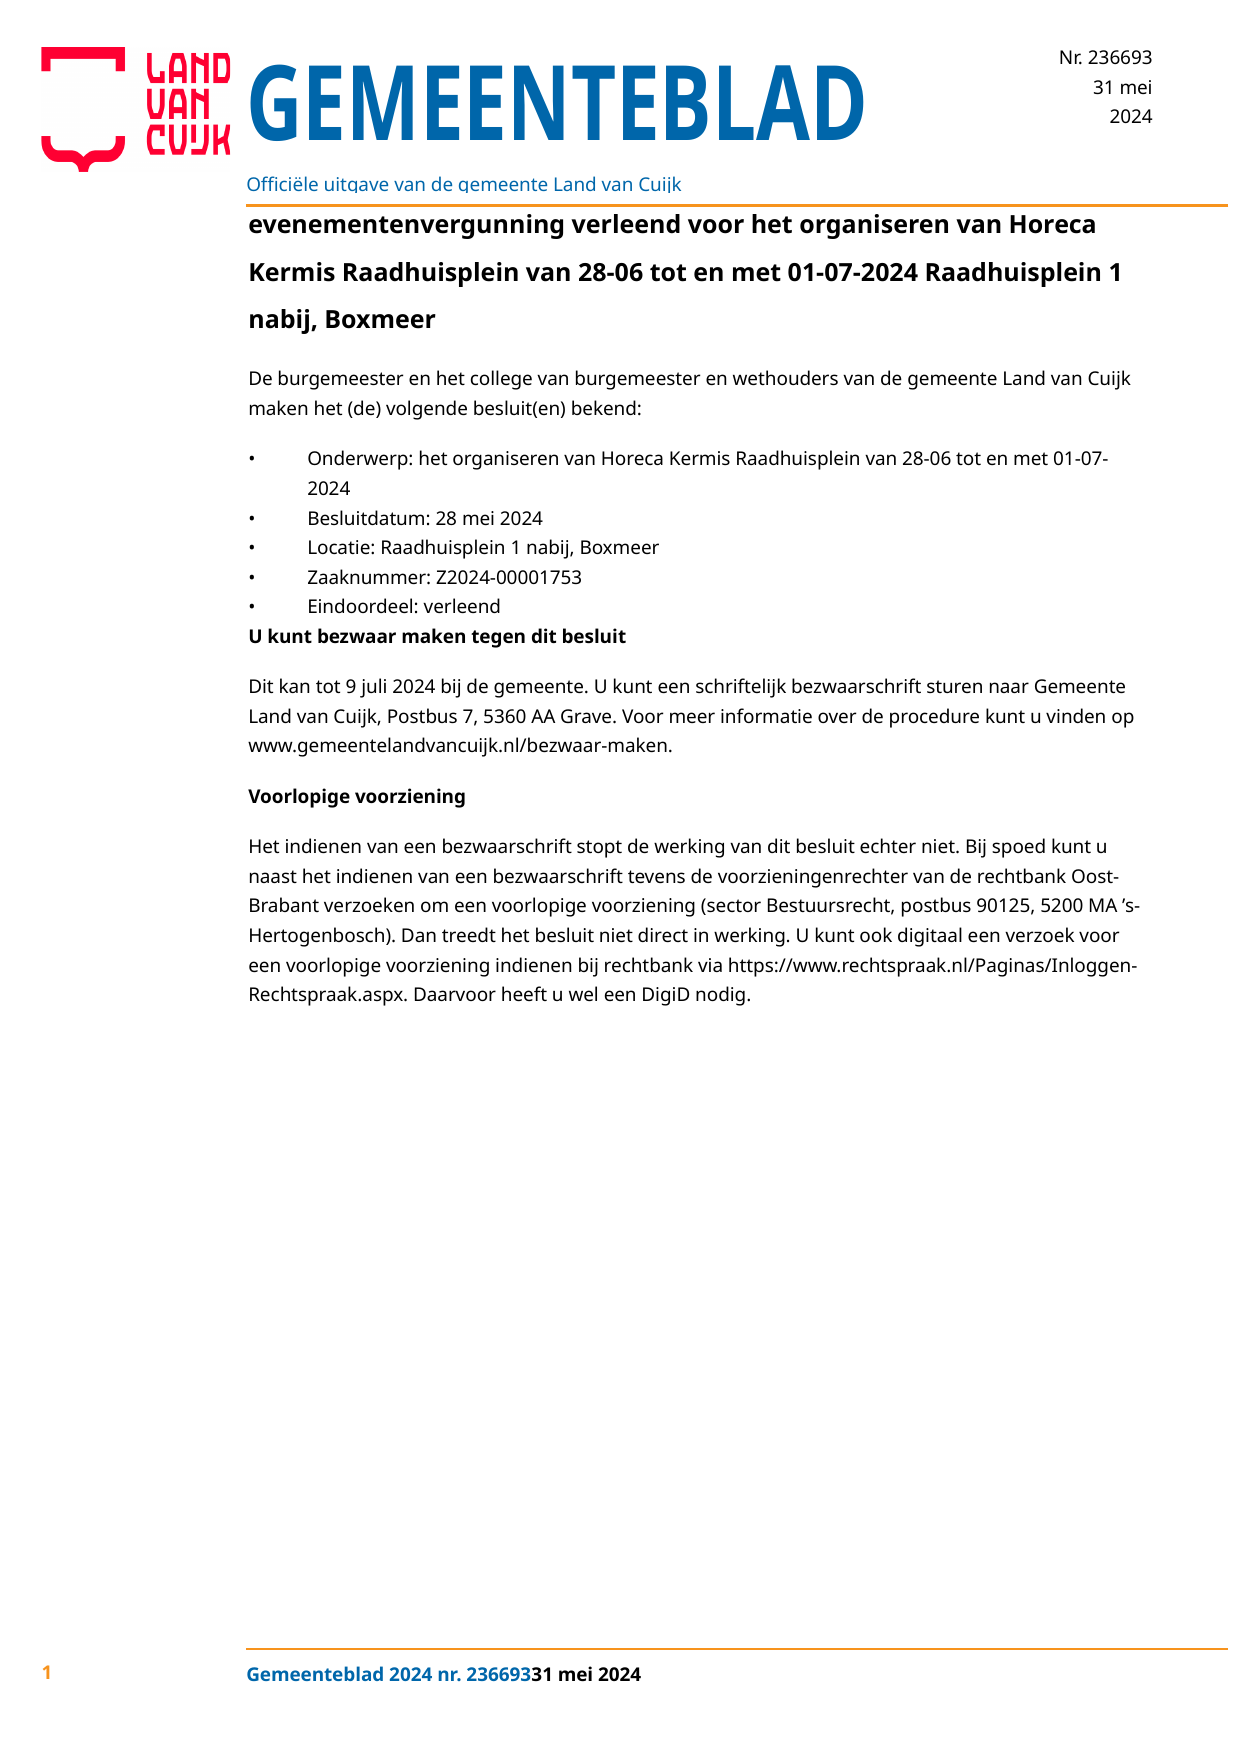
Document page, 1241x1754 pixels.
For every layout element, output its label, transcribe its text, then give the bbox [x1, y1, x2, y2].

list Zaaknummer: Z2024-00001753 [248, 564, 1152, 589]
text Voorlopige voorziening [248, 783, 1152, 809]
text evenementenvergunning verleend voor het organiseren van Horeca Kermis Raadhuisplein van 28-06 tot en met 01-07-2024 Raadhuisplein 1 nabij, Boxmeer [248, 207, 1152, 336]
text U kunt bezwaar maken tegen dit besluit [248, 623, 1152, 649]
list Eindoordeel: verleend [248, 593, 1152, 619]
text Het indienen van een bezwaarschrift stopt de werking van dit besluit echter niet. Bij spoed kunt u naast het indienen van een bezwaarschrift tevens de voorzieningenrechter van de rechtbank Oost-Brabant verzoeken om een voorlopige voorziening (sector Bestuursrecht, postbus 90125, 5200 MA ’s-Hertogenbosch). Dan treedt het besluit niet direct in werking. U kunt ook digitaal een verzoek voor een voorlopige voorziening indienen bij rechtbank via https://www.rechtspraak.nl/Paginas/Inloggen-Rechtspraak.aspx. Daarvoor heeft u wel een DigiD nodig. [248, 833, 1152, 1007]
text De burgemeester en het college van burgemeester en wethouders van de gemeente Land van Cuijk maken het (de) volgende besluit(en) bekend: [248, 366, 1152, 421]
list Locatie: Raadhuisplein 1 nabij, Boxmeer [248, 534, 1152, 560]
picture [41, 47, 231, 172]
list Onderwerp: het organiseren van Horeca Kermis Raadhuisplein van 28-06 tot en met 01-07-2024 [248, 446, 1152, 501]
list Besluitdatum: 28 mei 2024 [248, 505, 1152, 530]
text Dit kan tot 9 juli 2024 bij de gemeente. U kunt een schriftelijk bezwaarschrift sturen naar Gemeente Land van Cuijk, Postbus 7, 5360 AA Grave. Voor meer informatie over de procedure kunt u vinden op www.gemeentelandvancuijk.nl/bezwaar-maken. [248, 673, 1152, 758]
